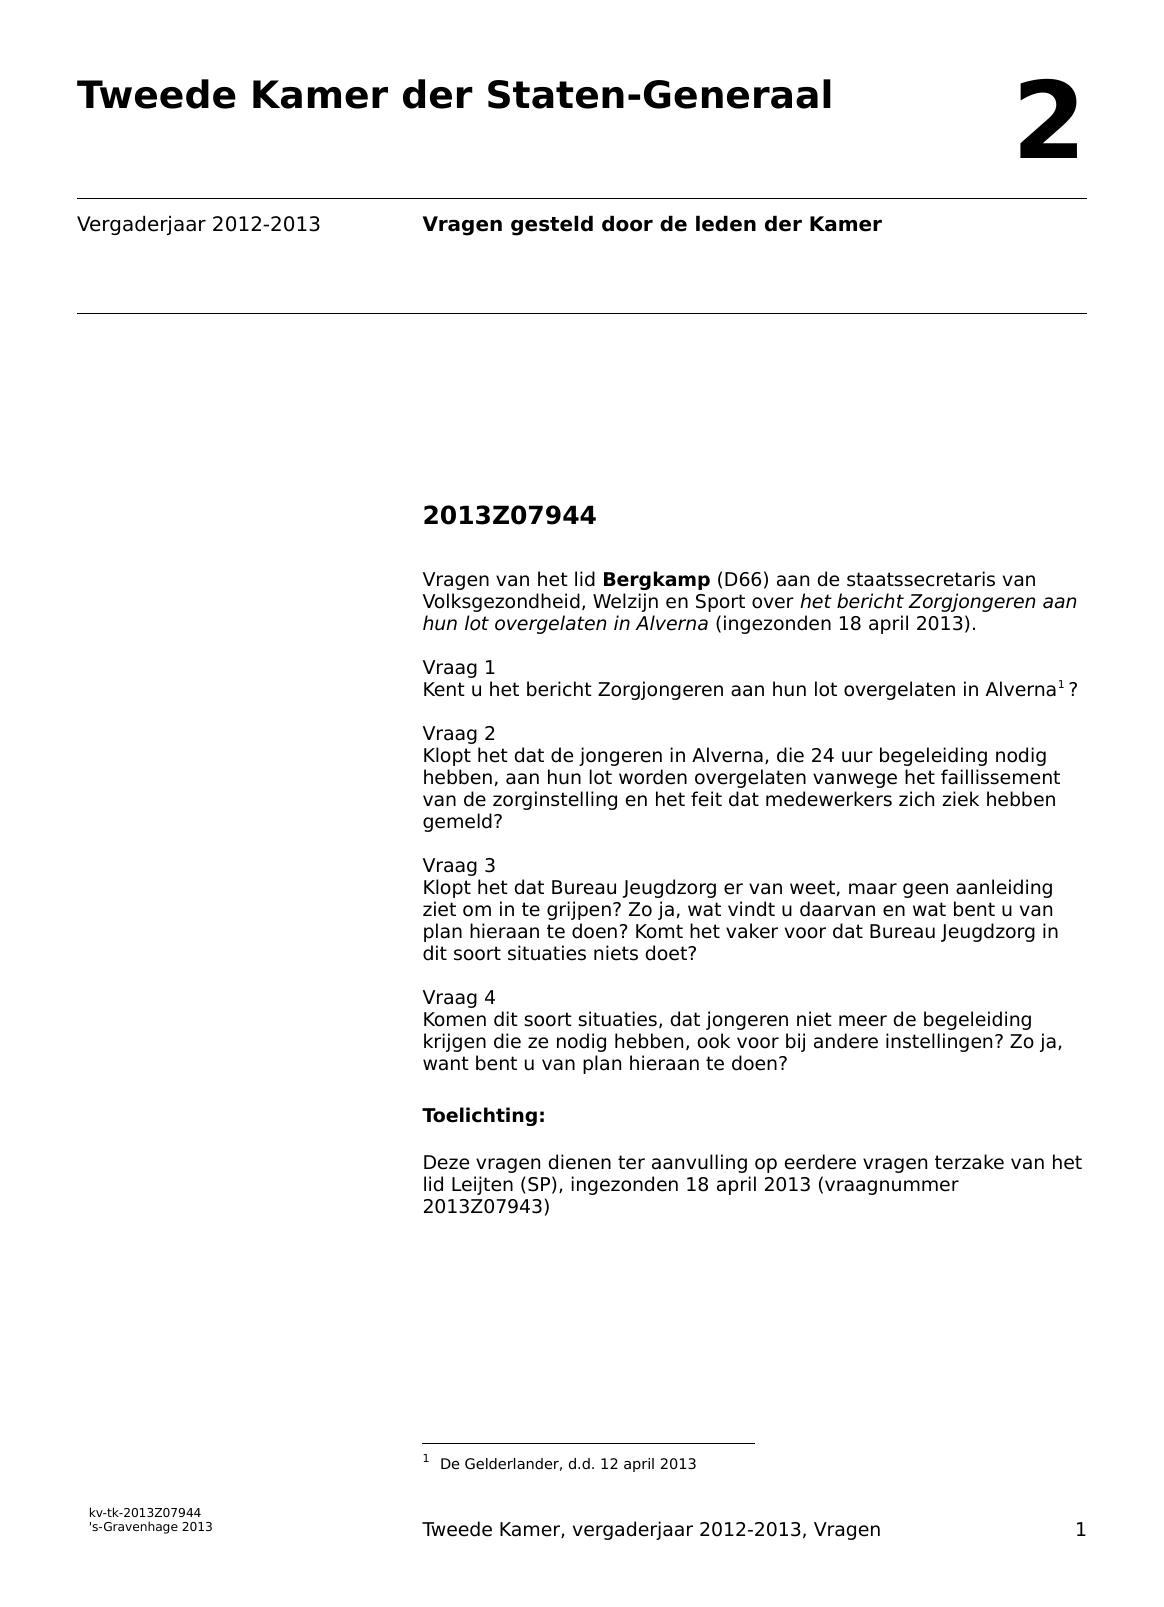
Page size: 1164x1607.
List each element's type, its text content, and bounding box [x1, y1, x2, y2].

text 2013Z07944 [422, 501, 1087, 531]
table_header 2 [886, 59, 1087, 198]
text 's-Gravenhage 2013 [88, 1520, 323, 1534]
table_cell Vragen gesteld door de leden der Kamer [422, 199, 1087, 313]
text Kent u het bericht Zorgjongeren aan hun lot overgelaten in Alverna? [422, 679, 1087, 701]
table_header Tweede Kamer der Staten-Generaal [77, 59, 886, 198]
text Deze vragen dienen ter aanvulling op eerdere vragen terzake van het lid Leijten (SP), ingezonden 18 april 2013 (vraagnummer 2013Z07943) [422, 1152, 1087, 1218]
text Klopt het dat Bureau Jeugdzorg er van weet, maar geen aanleiding ziet om in te grijpen? Zo ja, wat vindt u daarvan en wat bent u van plan hieraan te doen? Komt het vaker voor dat Bureau Jeugdzorg in dit soort situaties niets doet? [422, 877, 1087, 965]
text Vraag 4 [422, 987, 1087, 1009]
text De Gelderlander, d.d. 12 april 2013 [422, 1452, 1087, 1474]
text Vraag 1 [422, 657, 1087, 679]
subtitle Toelichting: [422, 1105, 1087, 1127]
text kv-tk-2013Z07944 [88, 1506, 323, 1520]
text Vraag 2 [422, 723, 1087, 745]
text Klopt het dat de jongeren in Alverna, die 24 uur begeleiding nodig hebben, aan hun lot worden overgelaten vanwege het faillissement van de zorginstelling en het feit dat medewerkers zich ziek hebben gemeld? [422, 745, 1087, 833]
text Komen dit soort situaties, dat jongeren niet meer de begeleiding krijgen die ze nodig hebben, ook voor bij andere instellingen? Zo ja, want bent u van plan hieraan te doen? [422, 1009, 1087, 1075]
text Vraag 3 [422, 855, 1087, 877]
text Vragen van het lid Bergkamp (D66) aan de staatssecretaris van Volksgezondheid, Welzijn en Sport over het bericht Zorgjongeren aan hun lot overgelaten in Alverna (ingezonden 18 april 2013). [422, 569, 1087, 635]
table_cell Vergaderjaar 2012-2013 [77, 199, 422, 313]
